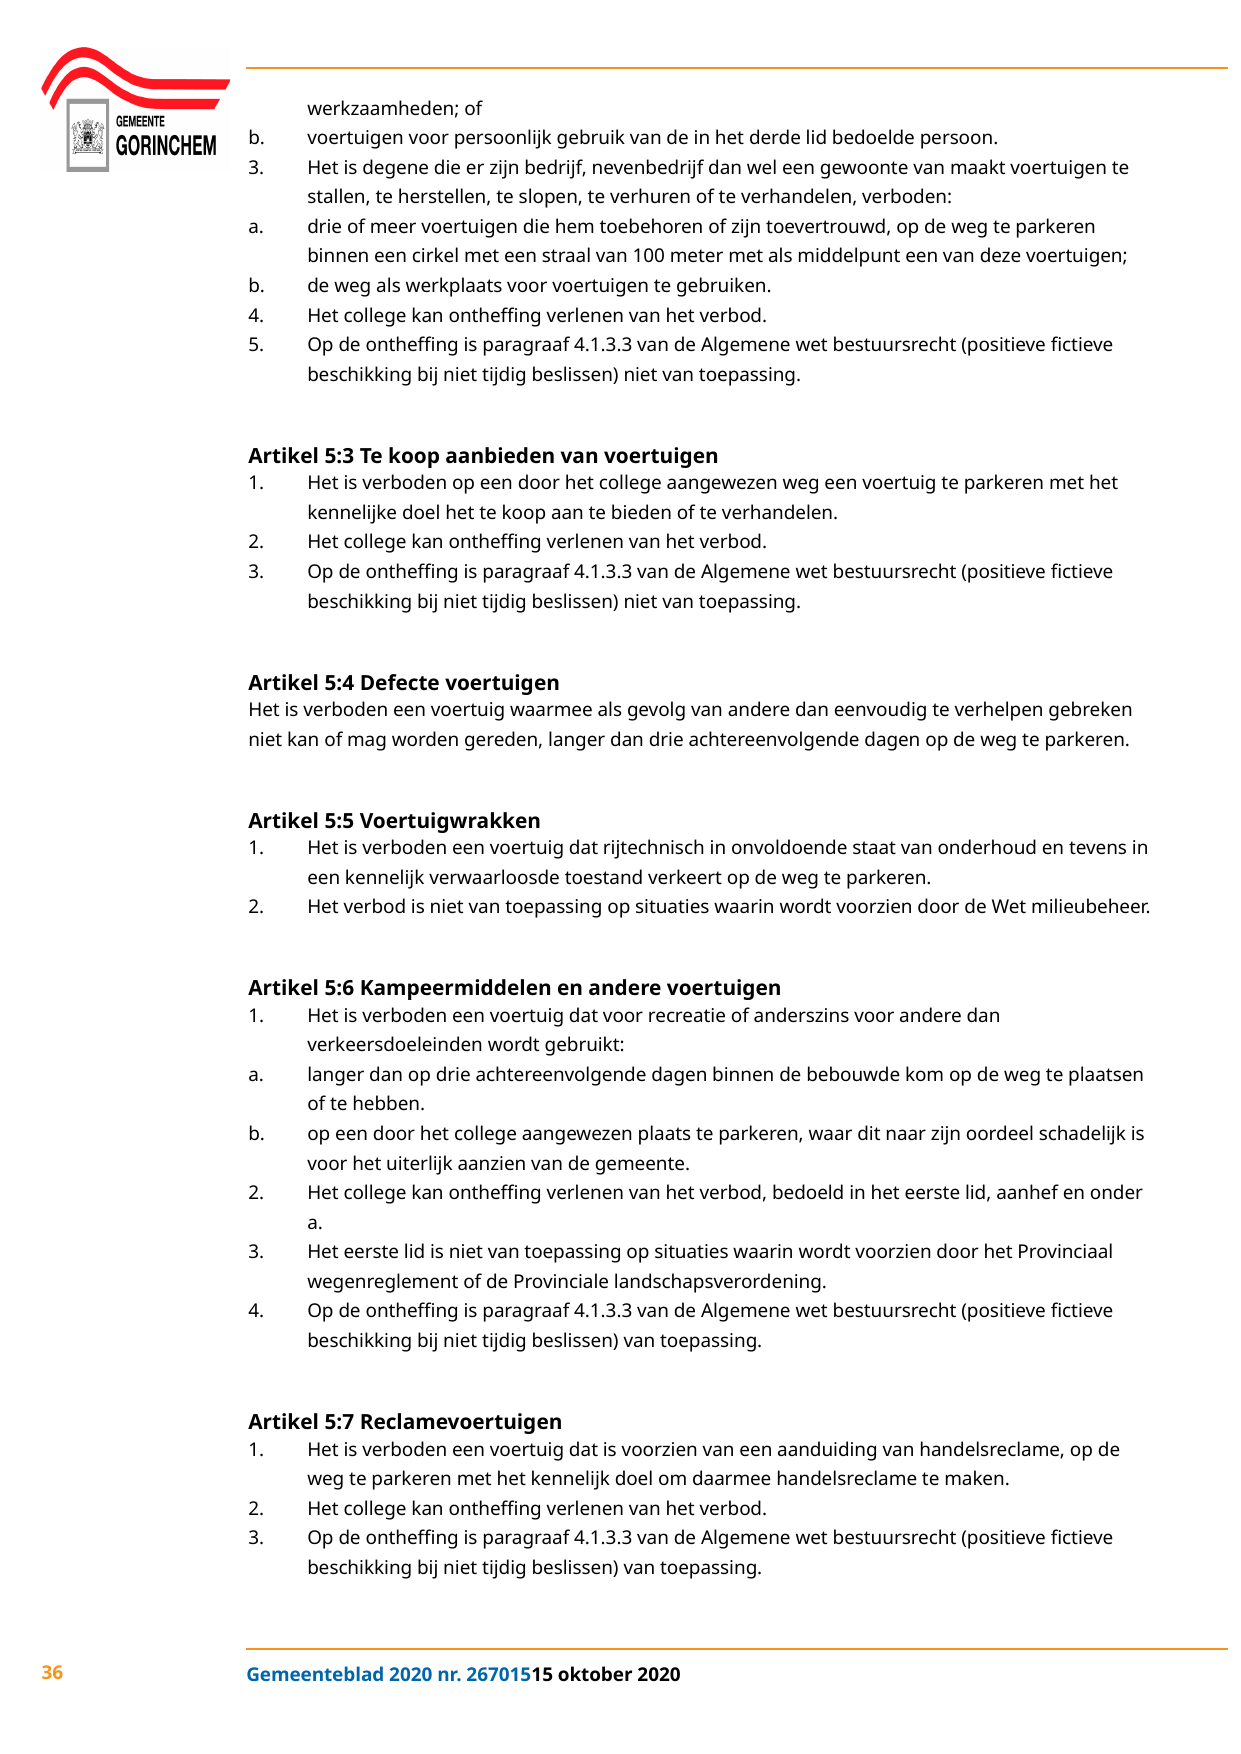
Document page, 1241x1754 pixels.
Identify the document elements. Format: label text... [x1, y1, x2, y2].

list drie of meer voertuigen die hem toebehoren of zijn toevertrouwd, op de weg te parkeren binnen een cirkel met een straal van 100 meter met als middelpunt een van deze voertuigen; [248, 213, 1152, 268]
text Het is verboden een voertuig waarmee als gevolg van andere dan eenvoudig te verhelpen gebreken niet kan of mag worden gereden, langer dan drie achtereenvolgende dagen op de weg te parkeren. [248, 696, 1152, 752]
list Op de ontheffing is paragraaf 4.1.3.3 van de Algemene wet bestuursrecht (positieve fictieve beschikking bij niet tijdig beslissen) niet van toepassing. [248, 331, 1152, 387]
list Het is verboden een voertuig dat voor recreatie of anderszins voor andere dan verkeersdoeleinden wordt gebruikt: [248, 1002, 1152, 1057]
list Het is verboden een voertuig dat is voorzien van een aanduiding van handelsreclame, op de weg te parkeren met het kennelijk doel om daarmee handelsreclame te maken. [248, 1436, 1152, 1491]
list Het is verboden een voertuig dat rijtechnisch in onvoldoende staat van onderhoud en tevens in een kennelijk verwaarloosde toestand verkeert op de weg te parkeren. [248, 834, 1152, 889]
list Op de ontheffing is paragraaf 4.1.3.3 van de Algemene wet bestuursrecht (positieve fictieve beschikking bij niet tijdig beslissen) van toepassing. [248, 1298, 1152, 1353]
list Op de ontheffing is paragraaf 4.1.3.3 van de Algemene wet bestuursrecht (positieve fictieve beschikking bij niet tijdig beslissen) van toepassing. [248, 1524, 1152, 1580]
list Het college kan ontheffing verlenen van het verbod. [248, 1495, 1152, 1521]
text Artikel 5:5 Voertuigwrakken [248, 806, 1152, 834]
list voertuigen voor persoonlijk gebruik van de in het derde lid bedoelde persoon. [248, 124, 1152, 150]
list Het verbod is niet van toepassing op situaties waarin wordt voorzien door de Wet milieubeheer. [248, 893, 1152, 919]
list op een door het college aangewezen plaats te parkeren, waar dit naar zijn oordeel schadelijk is voor het uiterlijk aanzien van de gemeente. [248, 1120, 1152, 1176]
list werkzaamheden; of [248, 95, 1152, 121]
list Op de ontheffing is paragraaf 4.1.3.3 van de Algemene wet bestuursrecht (positieve fictieve beschikking bij niet tijdig beslissen) niet van toepassing. [248, 558, 1152, 613]
list de weg als werkplaats voor voertuigen te gebruiken. [248, 272, 1152, 298]
list Het is degene die er zijn bedrijf, nevenbedrijf dan wel een gewoonte van maakt voertuigen te stallen, te herstellen, te slopen, te verhuren of te verhandelen, verboden: [248, 154, 1152, 209]
text Artikel 5:4 Defecte voertuigen [248, 668, 1152, 696]
list Het eerste lid is niet van toepassing op situaties waarin wordt voorzien door het Provinciaal wegenreglement of de Provinciale landschapsverordening. [248, 1238, 1152, 1294]
text Artikel 5:7 Reclamevoertuigen [248, 1407, 1152, 1436]
text Artikel 5:3 Te koop aanbieden van voertuigen [248, 441, 1152, 469]
list Het is verboden op een door het college aangewezen weg een voertuig te parkeren met het kennelijke doel het te koop aan te bieden of te verhandelen. [248, 469, 1152, 525]
list Het college kan ontheffing verlenen van het verbod. [248, 529, 1152, 554]
list langer dan op drie achtereenvolgende dagen binnen de bebouwde kom op de weg te plaatsen of te hebben. [248, 1061, 1152, 1116]
list Het college kan ontheffing verlenen van het verbod, bedoeld in het eerste lid, aanhef en onder a. [248, 1179, 1152, 1235]
list Het college kan ontheffing verlenen van het verbod. [248, 302, 1152, 328]
text Artikel 5:6 Kampeermiddelen en andere voertuigen [248, 973, 1152, 1002]
picture [41, 47, 231, 172]
